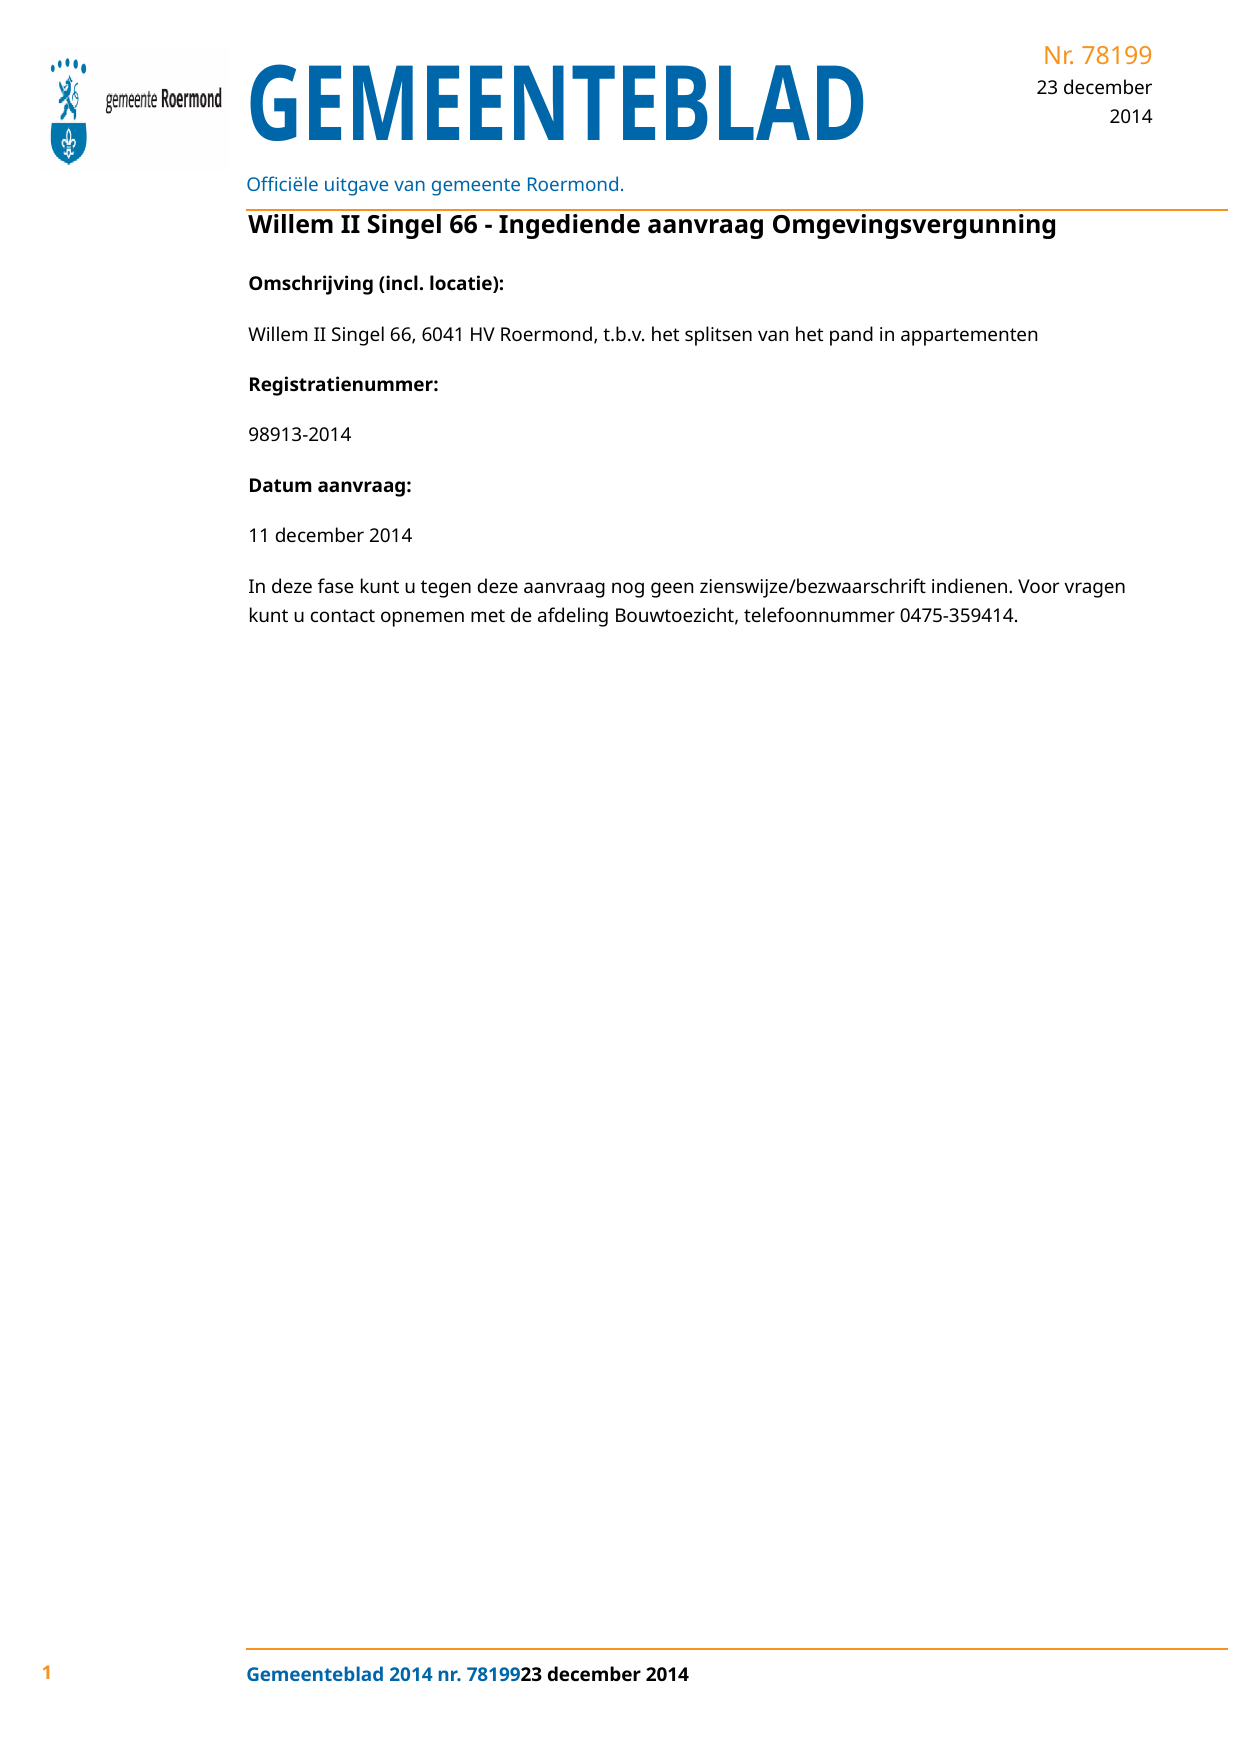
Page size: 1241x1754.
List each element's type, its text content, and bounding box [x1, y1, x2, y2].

text 98913-2014 [248, 422, 1152, 447]
text Willem II Singel 66, 6041 HV Roermond, t.b.v. het splitsen van het pand in appartementen [248, 321, 1152, 346]
picture [41, 47, 231, 172]
text Omschrijving (incl. locatie): [248, 270, 1152, 296]
text Registratienummer: [248, 371, 1152, 397]
text Willem II Singel 66 - Ingediende aanvraag Omgevingsvergunning [248, 211, 1152, 241]
text Datum aanvraag: [248, 472, 1152, 498]
text In deze fase kunt u tegen deze aanvraag nog geen zienswijze/bezwaarschrift indienen. Voor vragen kunt u contact opnemen met de afdeling Bouwtoezicht, telefoonnummer 0475-359414. [248, 573, 1152, 628]
text 11 december 2014 [248, 522, 1152, 548]
